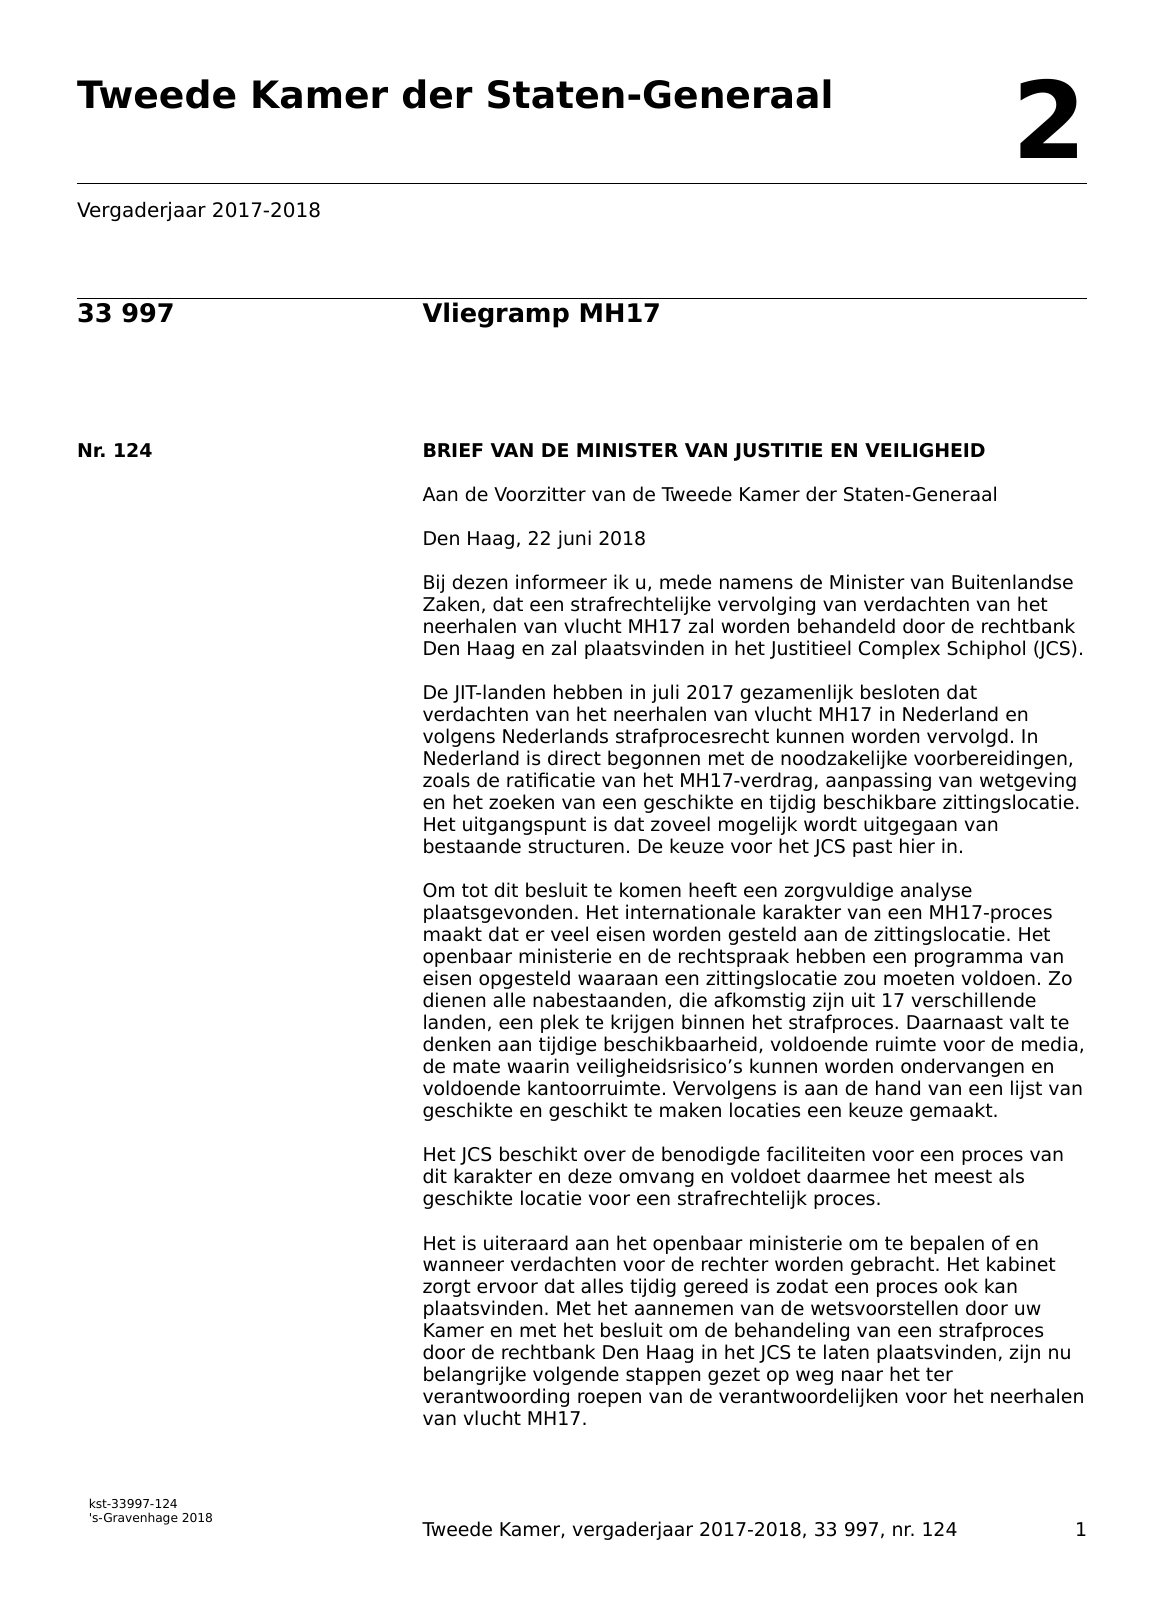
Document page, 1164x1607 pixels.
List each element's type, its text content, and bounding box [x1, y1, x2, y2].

text Den Haag, 22 juni 2018 [422, 528, 1087, 550]
text Het JCS beschikt over de benodigde faciliteiten voor een proces van dit karakter en deze omvang en voldoet daarmee het meest als geschikte locatie voor een strafrechtelijk proces. [422, 1144, 1087, 1210]
subtitle 33 997 Vliegramp MH17 [77, 299, 1087, 329]
text kst-33997-124 [88, 1497, 323, 1511]
text Aan de Voorzitter van de Tweede Kamer der Staten-Generaal [422, 484, 1087, 506]
text Het is uiteraard aan het openbaar ministerie om te bepalen of en wanneer verdachten voor de rechter worden gebracht. Het kabinet zorgt ervoor dat alles tijdig gereed is zodat een proces ook kan plaatsvinden. Met het aannemen van de wetsvoorstellen door uw Kamer en met het besluit om de behandeling van een strafproces door de rechtbank Den Haag in het JCS te laten plaatsvinden, zijn nu belangrijke volgende stappen gezet op weg naar het ter verantwoording roepen van de verantwoordelijken voor het neerhalen van vlucht MH17. [422, 1232, 1087, 1430]
text Bij dezen informeer ik u, mede namens de Minister van Buitenlandse Zaken, dat een strafrechtelijke vervolging van verdachten van het neerhalen van vlucht MH17 zal worden behandeld door de rechtbank Den Haag en zal plaatsvinden in het Justitieel Complex Schiphol (JCS). [422, 572, 1087, 660]
text 's-Gravenhage 2018 [88, 1511, 323, 1525]
table_cell Vergaderjaar 2017-2018 [77, 184, 1087, 298]
text Om tot dit besluit te komen heeft een zorgvuldige analyse plaatsgevonden. Het internationale karakter van een MH17-proces maakt dat er veel eisen worden gesteld aan de zittingslocatie. Het openbaar ministerie en de rechtspraak hebben een programma van eisen opgesteld waaraan een zittingslocatie zou moeten voldoen. Zo dienen alle nabestaanden, die afkomstig zijn uit 17 verschillende landen, een plek te krijgen binnen het strafproces. Daarnaast valt te denken aan tijdige beschikbaarheid, voldoende ruimte voor de media, de mate waarin veiligheidsrisico’s kunnen worden ondervangen en voldoende kantoorruimte. Vervolgens is aan de hand van een lijst van geschikte en geschikt te maken locaties een keuze gemaakt. [422, 880, 1087, 1122]
subtitle Nr. 124 BRIEF VAN DE MINISTER VAN JUSTITIE EN VEILIGHEID [77, 440, 1087, 462]
table_header 2 [886, 59, 1087, 183]
table_header Tweede Kamer der Staten-Generaal [77, 59, 886, 183]
text De JIT-landen hebben in juli 2017 gezamenlijk besloten dat verdachten van het neerhalen van vlucht MH17 in Nederland en volgens Nederlands strafprocesrecht kunnen worden vervolgd. In Nederland is direct begonnen met de noodzakelijke voorbereidingen, zoals de ratificatie van het MH17-verdrag, aanpassing van wetgeving en het zoeken van een geschikte en tijdig beschikbare zittingslocatie. Het uitgangspunt is dat zoveel mogelijk wordt uitgegaan van bestaande structuren. De keuze voor het JCS past hier in. [422, 682, 1087, 858]
